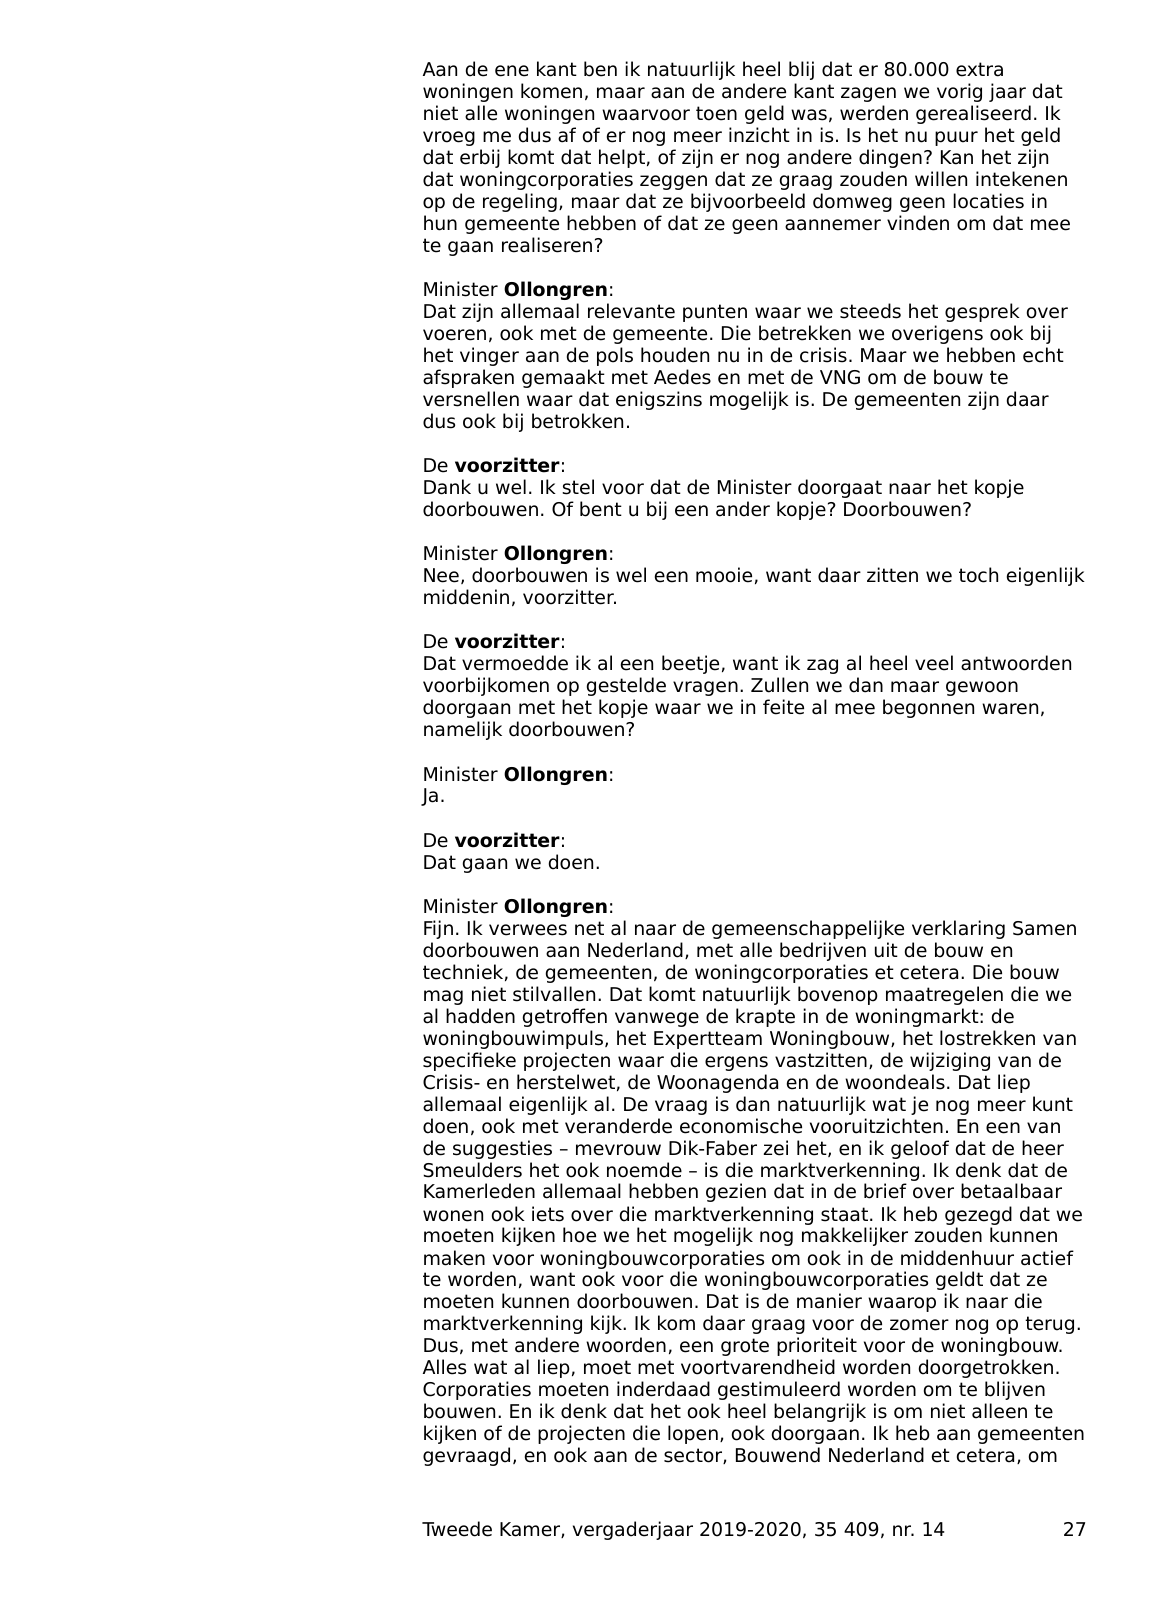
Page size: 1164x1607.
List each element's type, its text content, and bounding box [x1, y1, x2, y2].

text De voorzitter: [422, 631, 1087, 653]
text Aan de ene kant ben ik natuurlijk heel blij dat er 80.000 extra woningen komen, maar aan de andere kant zagen we vorig jaar dat niet alle woningen waarvoor toen geld was, werden gerealiseerd. Ik vroeg me dus af of er nog meer inzicht in is. Is het nu puur het geld dat erbij komt dat helpt, of zijn er nog andere dingen? Kan het zijn dat woningcorporaties zeggen dat ze graag zouden willen intekenen op de regeling, maar dat ze bijvoorbeeld domweg geen locaties in hun gemeente hebben of dat ze geen aannemer vinden om dat mee te gaan realiseren? [422, 59, 1087, 257]
text Minister Ollongren: [422, 763, 1087, 785]
text Minister Ollongren: [422, 543, 1087, 565]
text Minister Ollongren: [422, 896, 1087, 918]
text De voorzitter: [422, 829, 1087, 852]
text Minister Ollongren: [422, 279, 1087, 301]
text Ja. [422, 785, 1087, 807]
text Dank u wel. Ik stel voor dat de Minister doorgaat naar het kopje doorbouwen. Of bent u bij een ander kopje? Doorbouwen? [422, 477, 1087, 521]
text Nee, doorbouwen is wel een mooie, want daar zitten we toch eigenlijk middenin, voorzitter. [422, 565, 1087, 609]
text Dus, met andere woorden, een grote prioriteit voor de woningbouw. Alles wat al liep, moet met voortvarendheid worden doorgetrokken. Corporaties moeten inderdaad gestimuleerd worden om te blijven bouwen. En ik denk dat het ook heel belangrijk is om niet alleen te kijken of de projecten die lopen, ook doorgaan. Ik heb aan gemeenten gevraagd, en ook aan de sector, Bouwend Nederland et cetera, om [422, 1335, 1087, 1467]
text Dat vermoedde ik al een beetje, want ik zag al heel veel antwoorden voorbijkomen op gestelde vragen. Zullen we dan maar gewoon doorgaan met het kopje waar we in feite al mee begonnen waren, namelijk doorbouwen? [422, 653, 1087, 741]
text Dat zijn allemaal relevante punten waar we steeds het gesprek over voeren, ook met de gemeente. Die betrekken we overigens ook bij het vinger aan de pols houden nu in de crisis. Maar we hebben echt afspraken gemaakt met Aedes en met de VNG om de bouw te versnellen waar dat enigszins mogelijk is. De gemeenten zijn daar dus ook bij betrokken. [422, 301, 1087, 433]
text Dat gaan we doen. [422, 852, 1087, 873]
text Fijn. Ik verwees net al naar de gemeenschappelijke verklaring Samen doorbouwen aan Nederland, met alle bedrijven uit de bouw en techniek, de gemeenten, de woningcorporaties et cetera. Die bouw mag niet stilvallen. Dat komt natuurlijk bovenop maatregelen die we al hadden getroffen vanwege de krapte in de woningmarkt: de woningbouwimpuls, het Expertteam Woningbouw, het lostrekken van specifieke projecten waar die ergens vastzitten, de wijziging van de Crisis- en herstelwet, de Woonagenda en de woondeals. Dat liep allemaal eigenlijk al. De vraag is dan natuurlijk wat je nog meer kunt doen, ook met veranderde economische vooruitzichten. En een van de suggesties – mevrouw Dik-Faber zei het, en ik geloof dat de heer Smeulders het ook noemde – is die marktverkenning. Ik denk dat de Kamerleden allemaal hebben gezien dat in de brief over betaalbaar wonen ook iets over die marktverkenning staat. Ik heb gezegd dat we moeten kijken hoe we het mogelijk nog makkelijker zouden kunnen maken voor woningbouwcorporaties om ook in de middenhuur actief te worden, want ook voor die woningbouwcorporaties geldt dat ze moeten kunnen doorbouwen. Dat is de manier waarop ik naar die marktverkenning kijk. Ik kom daar graag voor de zomer nog op terug. [422, 918, 1087, 1335]
text De voorzitter: [422, 455, 1087, 477]
